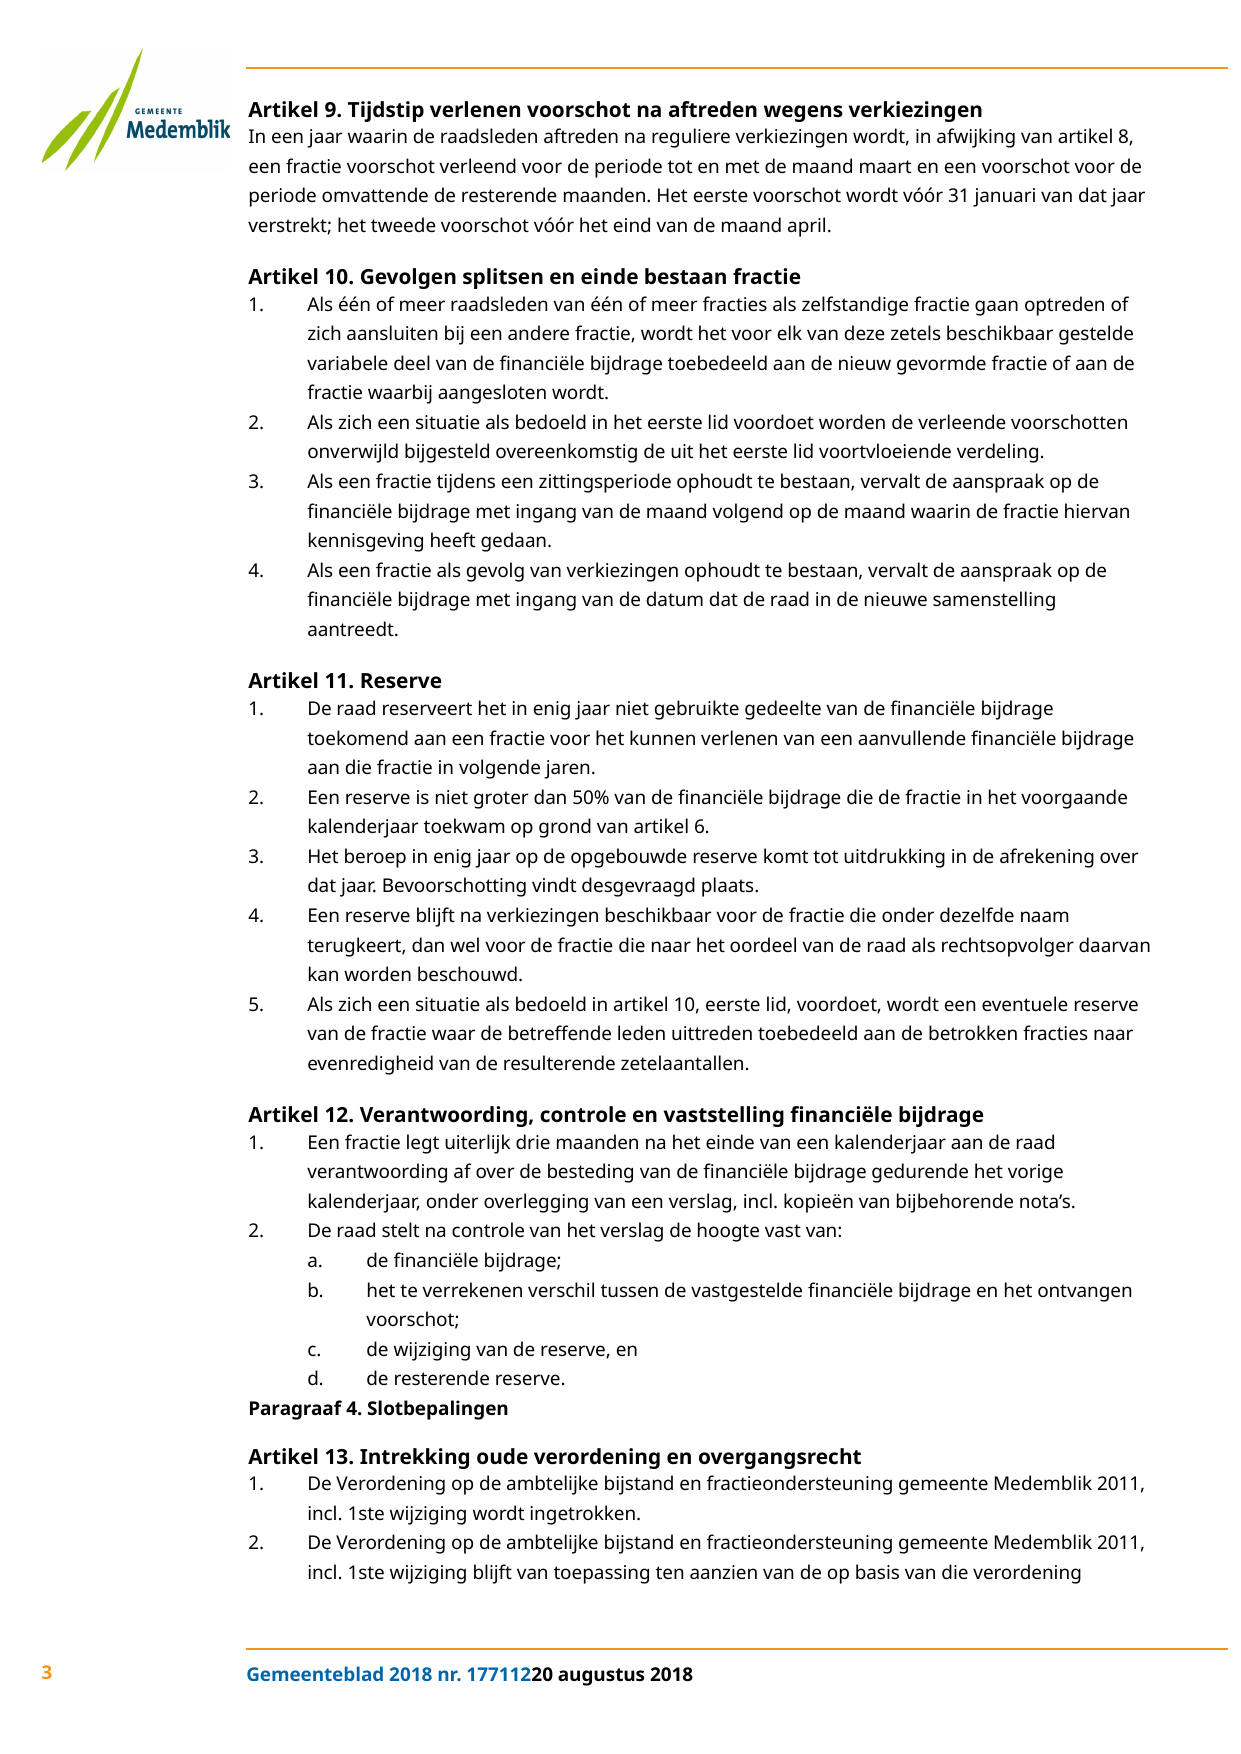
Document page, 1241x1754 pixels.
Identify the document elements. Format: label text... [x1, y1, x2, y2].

list Een reserve is niet groter dan 50% van de financiële bijdrage die de fractie in het voorgaande kalenderjaar toekwam op grond van artikel 6. [248, 784, 1152, 839]
list Het beroep in enig jaar op de opgebouwde reserve komt tot uitdrukking in de afrekening over dat jaar. Bevoorschotting vindt desgevraagd plaats. [248, 843, 1152, 898]
list het te verrekenen verschil tussen de vastgestelde financiële bijdrage en het ontvangen voorschot; [307, 1277, 1152, 1332]
list De raad reserveert het in enig jaar niet gebruikte gedeelte van de financiële bijdrage toekomend aan een fractie voor het kunnen verlenen van een aanvullende financiële bijdrage aan die fractie in volgende jaren. [248, 695, 1152, 780]
list Een fractie legt uiterlijk drie maanden na het einde van een kalenderjaar aan de raad verantwoording af over de besteding van de financiële bijdrage gedurende het vorige kalenderjaar, onder overlegging van een verslag, incl. kopieën van bijbehorende nota’s. [248, 1129, 1152, 1214]
list de financiële bijdrage; [307, 1247, 1152, 1273]
list Als een fractie als gevolg van verkiezingen ophoudt te bestaan, vervalt de aanspraak op de financiële bijdrage met ingang van de datum dat de raad in de nieuwe samenstelling aantreedt. [248, 557, 1152, 642]
list Een reserve blijft na verkiezingen beschikbaar voor de fractie die onder dezelfde naam terugkeert, dan wel voor de fractie die naar het oordeel van de raad als rechtsopvolger daarvan kan worden beschouwd. [248, 902, 1152, 987]
list Als zich een situatie als bedoeld in artikel 10, eerste lid, voordoet, wordt een eventuele reserve van de fractie waar de betreffende leden uittreden toebedeeld aan de betrokken fracties naar evenredigheid van de resulterende zetelaantallen. [248, 991, 1152, 1076]
text Artikel 13. Intrekking oude verordening en overgangsrecht [248, 1442, 1152, 1470]
text Artikel 9. Tijdstip verlenen voorschot na aftreden wegens verkiezingen [248, 95, 1152, 123]
list Als zich een situatie als bedoeld in het eerste lid voordoet worden de verleende voorschotten onverwijld bijgesteld overeenkomstig de uit het eerste lid voortvloeiende verdeling. [248, 409, 1152, 464]
picture [41, 47, 231, 172]
list Als één of meer raadsleden van één of meer fracties als zelfstandige fractie gaan optreden of zich aansluiten bij een andere fractie, wordt het voor elk van deze zetels beschikbaar gestelde variabele deel van de financiële bijdrage toebedeeld aan de nieuw gevormde fractie of aan de fractie waarbij aangesloten wordt. [248, 291, 1152, 405]
list De Verordening op de ambtelijke bijstand en fractieondersteuning gemeente Medemblik 2011, incl. 1ste wijziging blijft van toepassing ten aanzien van de op basis van die verordening [248, 1529, 1152, 1585]
list De raad stelt na controle van het verslag de hoogte vast van: [248, 1218, 1152, 1243]
text In een jaar waarin de raadsleden aftreden na reguliere verkiezingen wordt, in afwijking van artikel 8, een fractie voorschot verleend voor de periode tot en met de maand maart en een voorschot voor de periode omvattende de resterende maanden. Het eerste voorschot wordt vóór 31 januari van dat jaar verstrekt; het tweede voorschot vóór het eind van de maand april. [248, 123, 1152, 238]
text Artikel 12. Verantwoording, controle en vaststelling financiële bijdrage [248, 1101, 1152, 1129]
list De Verordening op de ambtelijke bijstand en fractieondersteuning gemeente Medemblik 2011, incl. 1ste wijziging wordt ingetrokken. [248, 1470, 1152, 1526]
list Als een fractie tijdens een zittingsperiode ophoudt te bestaan, vervalt de aanspraak op de financiële bijdrage met ingang van de maand volgend op de maand waarin de fractie hiervan kennisgeving heeft gedaan. [248, 468, 1152, 553]
list de resterende reserve. [307, 1366, 1152, 1391]
text Artikel 10. Gevolgen splitsen en einde bestaan fractie [248, 262, 1152, 291]
list de wijziging van de reserve, en [307, 1336, 1152, 1362]
text Artikel 11. Reserve [248, 667, 1152, 695]
text Paragraaf 4. Slotbepalingen [248, 1395, 1152, 1421]
